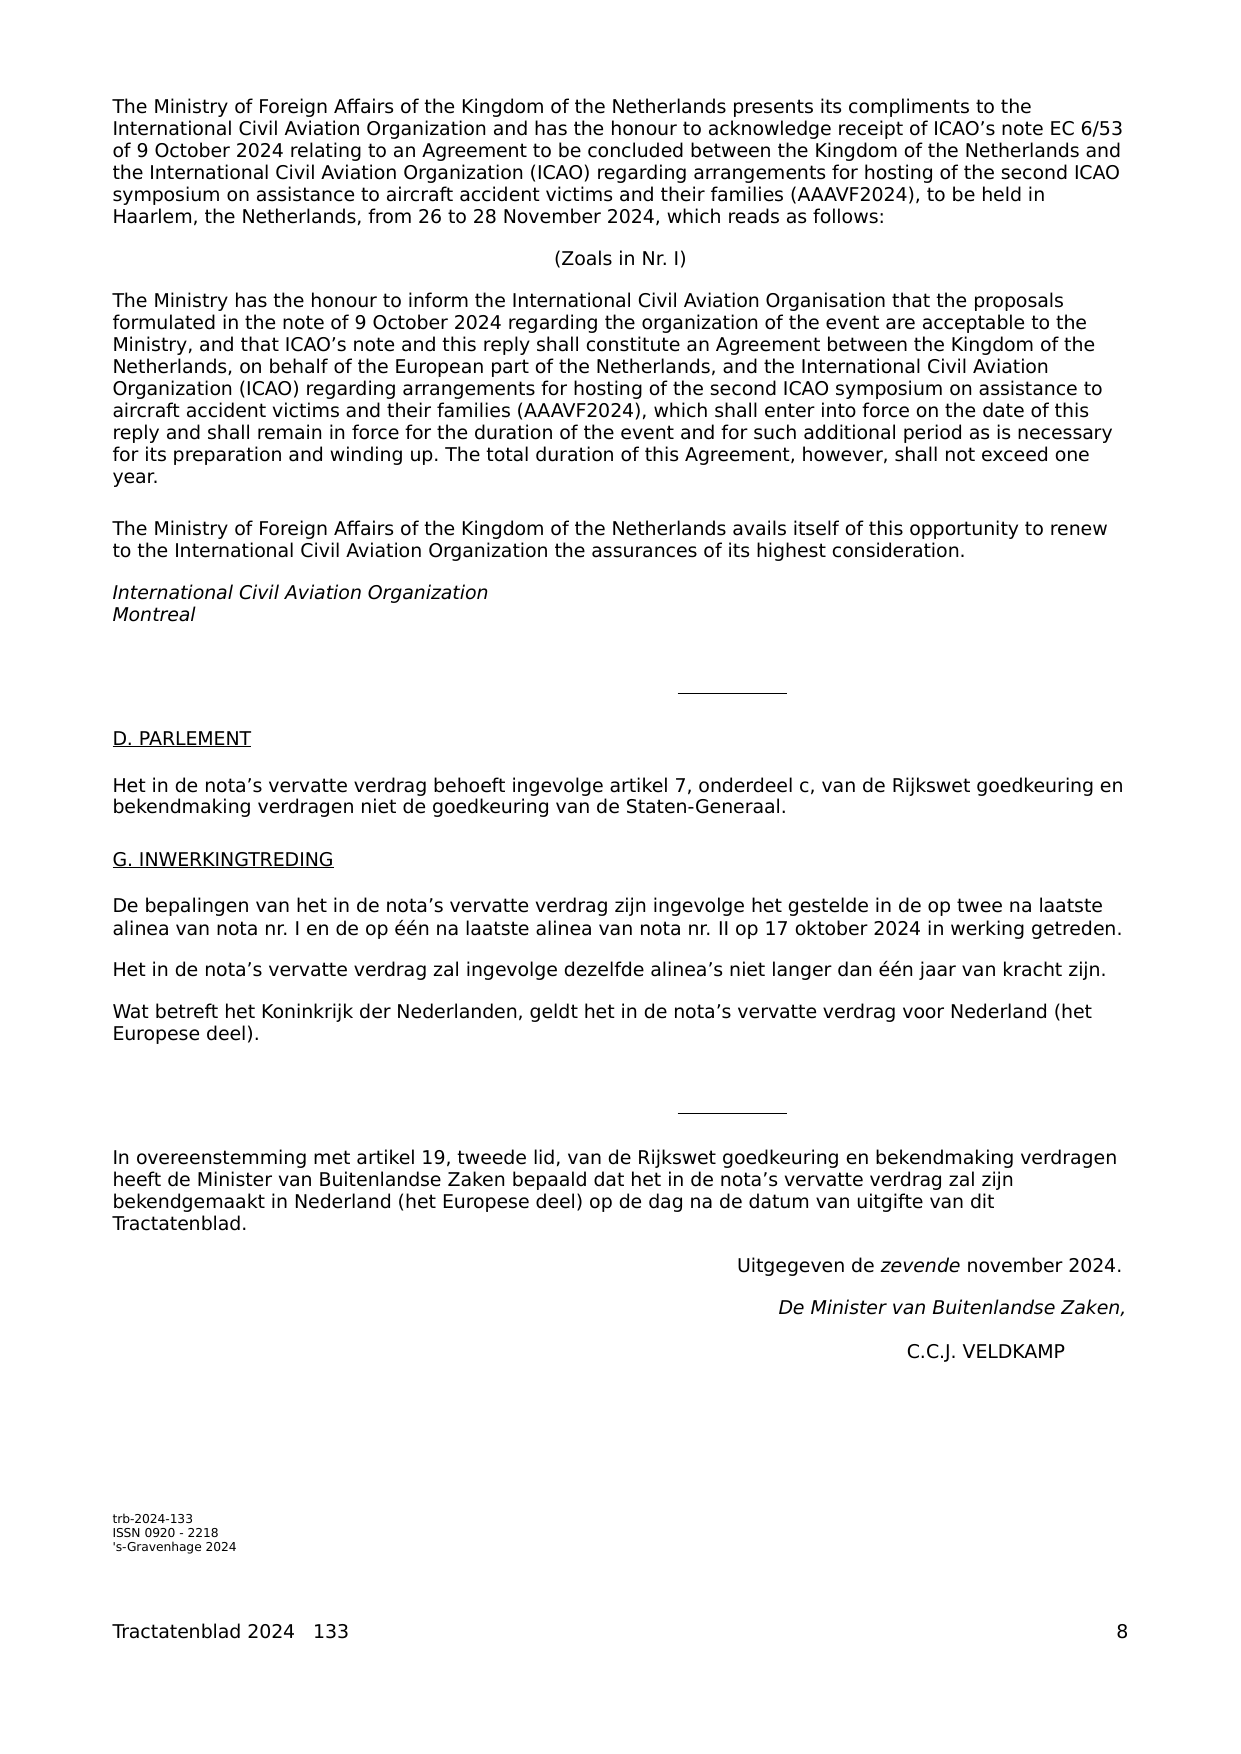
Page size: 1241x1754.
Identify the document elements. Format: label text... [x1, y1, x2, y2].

text Wat betreft het Koninkrijk der Nederlanden, geldt het in de nota’s vervatte verdrag voor Nederland (het Europese deel). [112, 1001, 1128, 1045]
text The Ministry has the honour to inform the International Civil Aviation Organisation that the proposals formulated in the note of 9 October 2024 regarding the organization of the event are acceptable to the Ministry, and that ICAO’s note and this reply shall constitute an Agreement between the Kingdom of the Netherlands, on behalf of the European part of the Netherlands, and the International Civil Aviation Organization (ICAO) regarding arrangements for hosting of the second ICAO symposium on assistance to aircraft accident victims and their families (AAAVF2024), which shall enter into force on the date of this reply and shall remain in force for the duration of the event and for such additional period as is necessary for its preparation and winding up. The total duration of this Agreement, however, shall not exceed one year. [112, 290, 1128, 488]
text (Zoals in Nr. I) [112, 248, 1128, 270]
text The Ministry of Foreign Affairs of the Kingdom of the Netherlands avails itself of this opportunity to renew to the International Civil Aviation Organization the assurances of its highest consideration. [112, 518, 1128, 562]
text 's-Gravenhage 2024 [112, 1540, 346, 1554]
text Het in de nota’s vervatte verdrag behoeft ingevolge artikel 7, onderdeel c, van de Rijkswet goedkeuring en bekendmaking verdragen niet de goedkeuring van de Staten-Generaal. [112, 774, 1128, 818]
subtitle D. PARLEMENT [112, 727, 1128, 749]
subtitle G. INWERKINGTREDING [112, 848, 1128, 870]
text De Minister van Buitenlandse Zaken, C.C.J. VELDKAMP [112, 1297, 1128, 1363]
text De bepalingen van het in de nota’s vervatte verdrag zijn ingevolge het gestelde in de op twee na laatste alinea van nota nr. I en de op één na laatste alinea van nota nr. II op 17 oktober 2024 in werking getreden. [112, 895, 1128, 939]
text Montreal [112, 603, 1128, 626]
text Het in de nota’s vervatte verdrag zal ingevolge dezelfde alinea’s niet langer dan één jaar van kracht zijn. [112, 959, 1128, 981]
text Uitgegeven de zevende november 2024. [112, 1255, 1128, 1277]
text The Ministry of Foreign Affairs of the Kingdom of the Netherlands presents its compliments to the International Civil Aviation Organization and has the honour to acknowledge receipt of ICAO’s note EC 6/53 of 9 October 2024 relating to an Agreement to be concluded between the Kingdom of the Netherlands and the International Civil Aviation Organization (ICAO) regarding arrangements for hosting of the second ICAO symposium on assistance to aircraft accident victims and their families (AAAVF2024), to be held in Haarlem, the Netherlands, from 26 to 28 November 2024, which reads as follows: [112, 96, 1128, 228]
text trb-2024-133 [112, 1512, 346, 1526]
text In overeenstemming met artikel 19, tweede lid, van de Rijkswet goedkeuring en bekendmaking verdragen heeft de Minister van Buitenlandse Zaken bepaald dat het in de nota’s vervatte verdrag zal zijn bekendgemaakt in Nederland (het Europese deel) op de dag na de datum van uitgifte van dit Tractatenblad. [112, 1147, 1128, 1235]
text International Civil Aviation Organization [112, 582, 1128, 603]
text ISSN 0920 - 2218 [112, 1526, 346, 1540]
